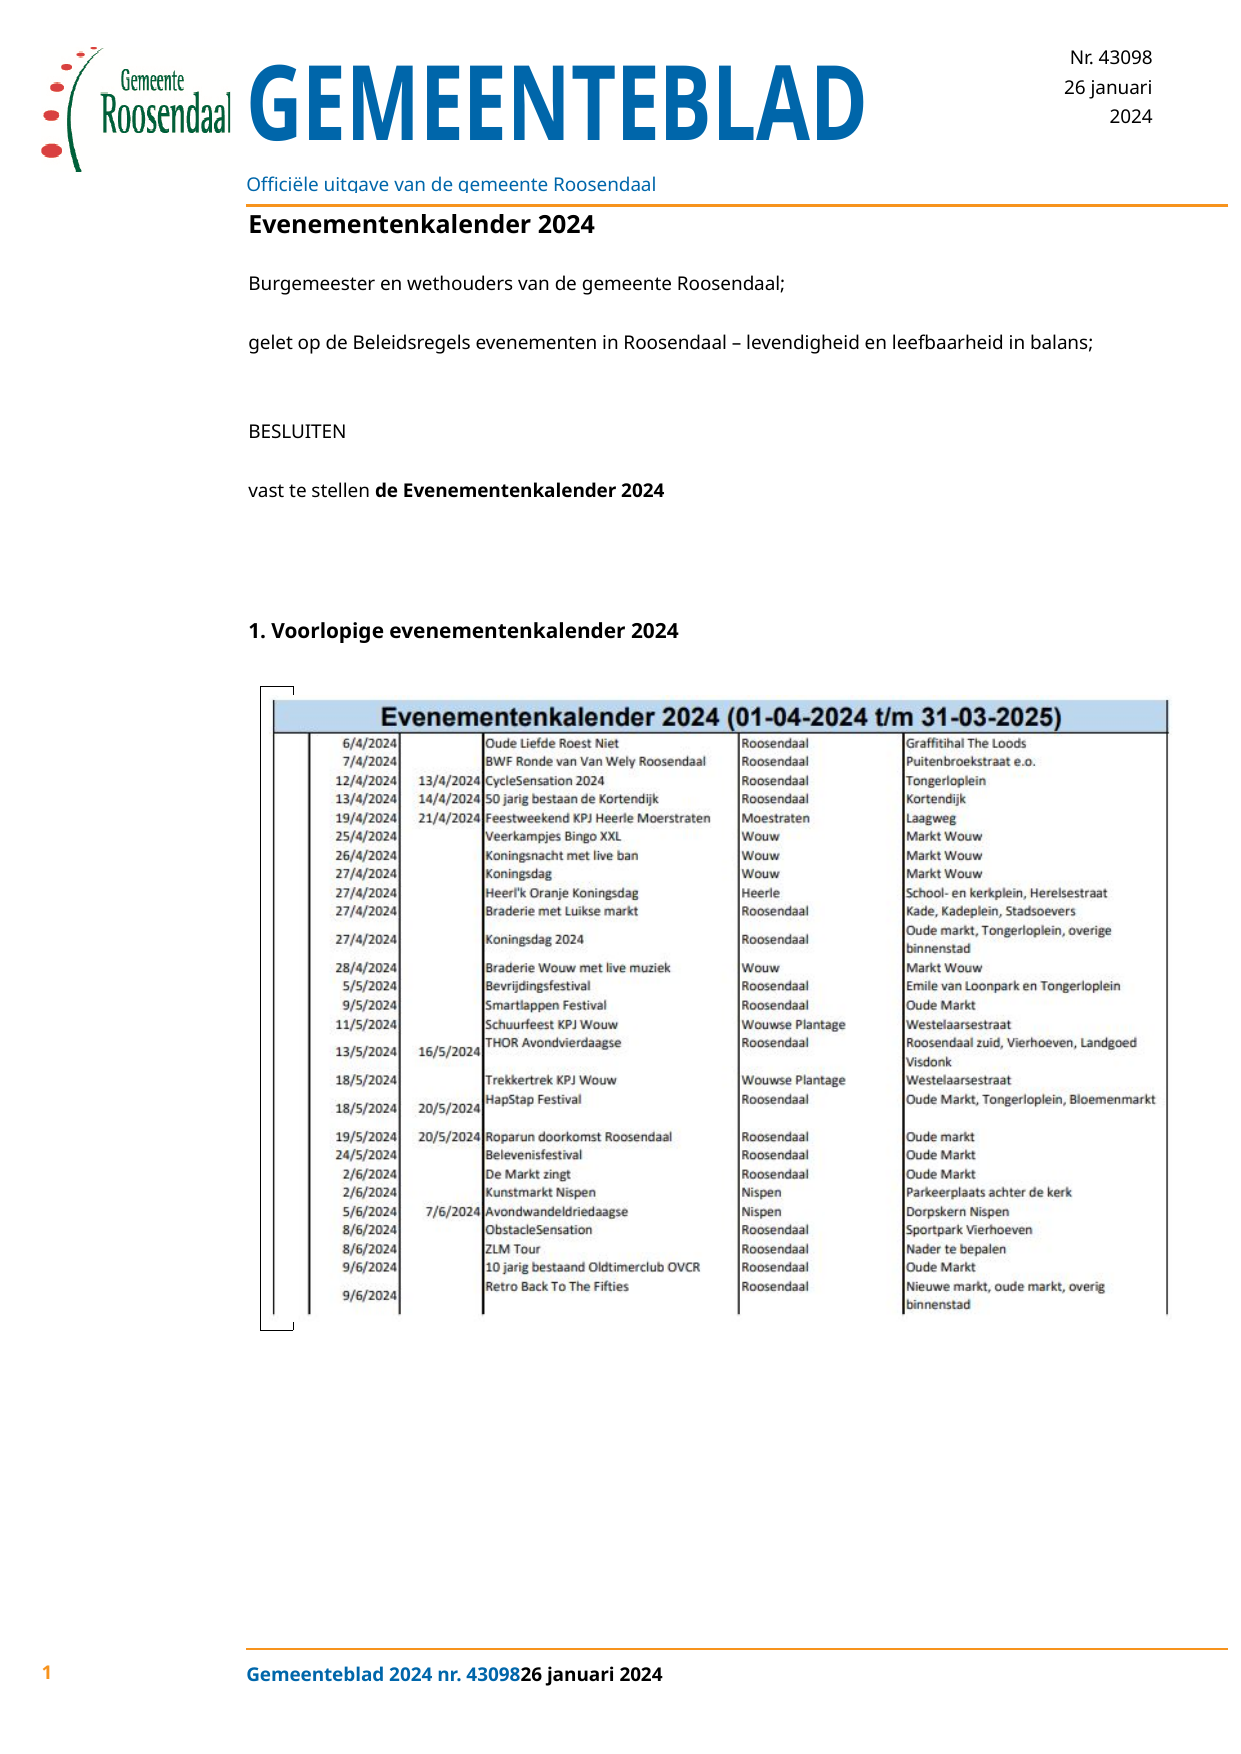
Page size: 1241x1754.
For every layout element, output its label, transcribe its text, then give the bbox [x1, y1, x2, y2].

text Burgemeester en wethouders van de gemeente Roosendaal; [248, 270, 1152, 296]
text BESLUITEN [248, 418, 1152, 444]
text 1. Voorlopige evenementenkalender 2024 [248, 617, 1152, 645]
text Evenementenkalender 2024 [248, 207, 1152, 241]
text vast te stellen de Evenementenkalender 2024 [248, 477, 1152, 503]
picture [268, 695, 1173, 1322]
text gelet op de Beleidsregels evenementen in Roosendaal – levendigheid en leefbaarheid in balans; [248, 329, 1152, 355]
picture [41, 47, 231, 172]
